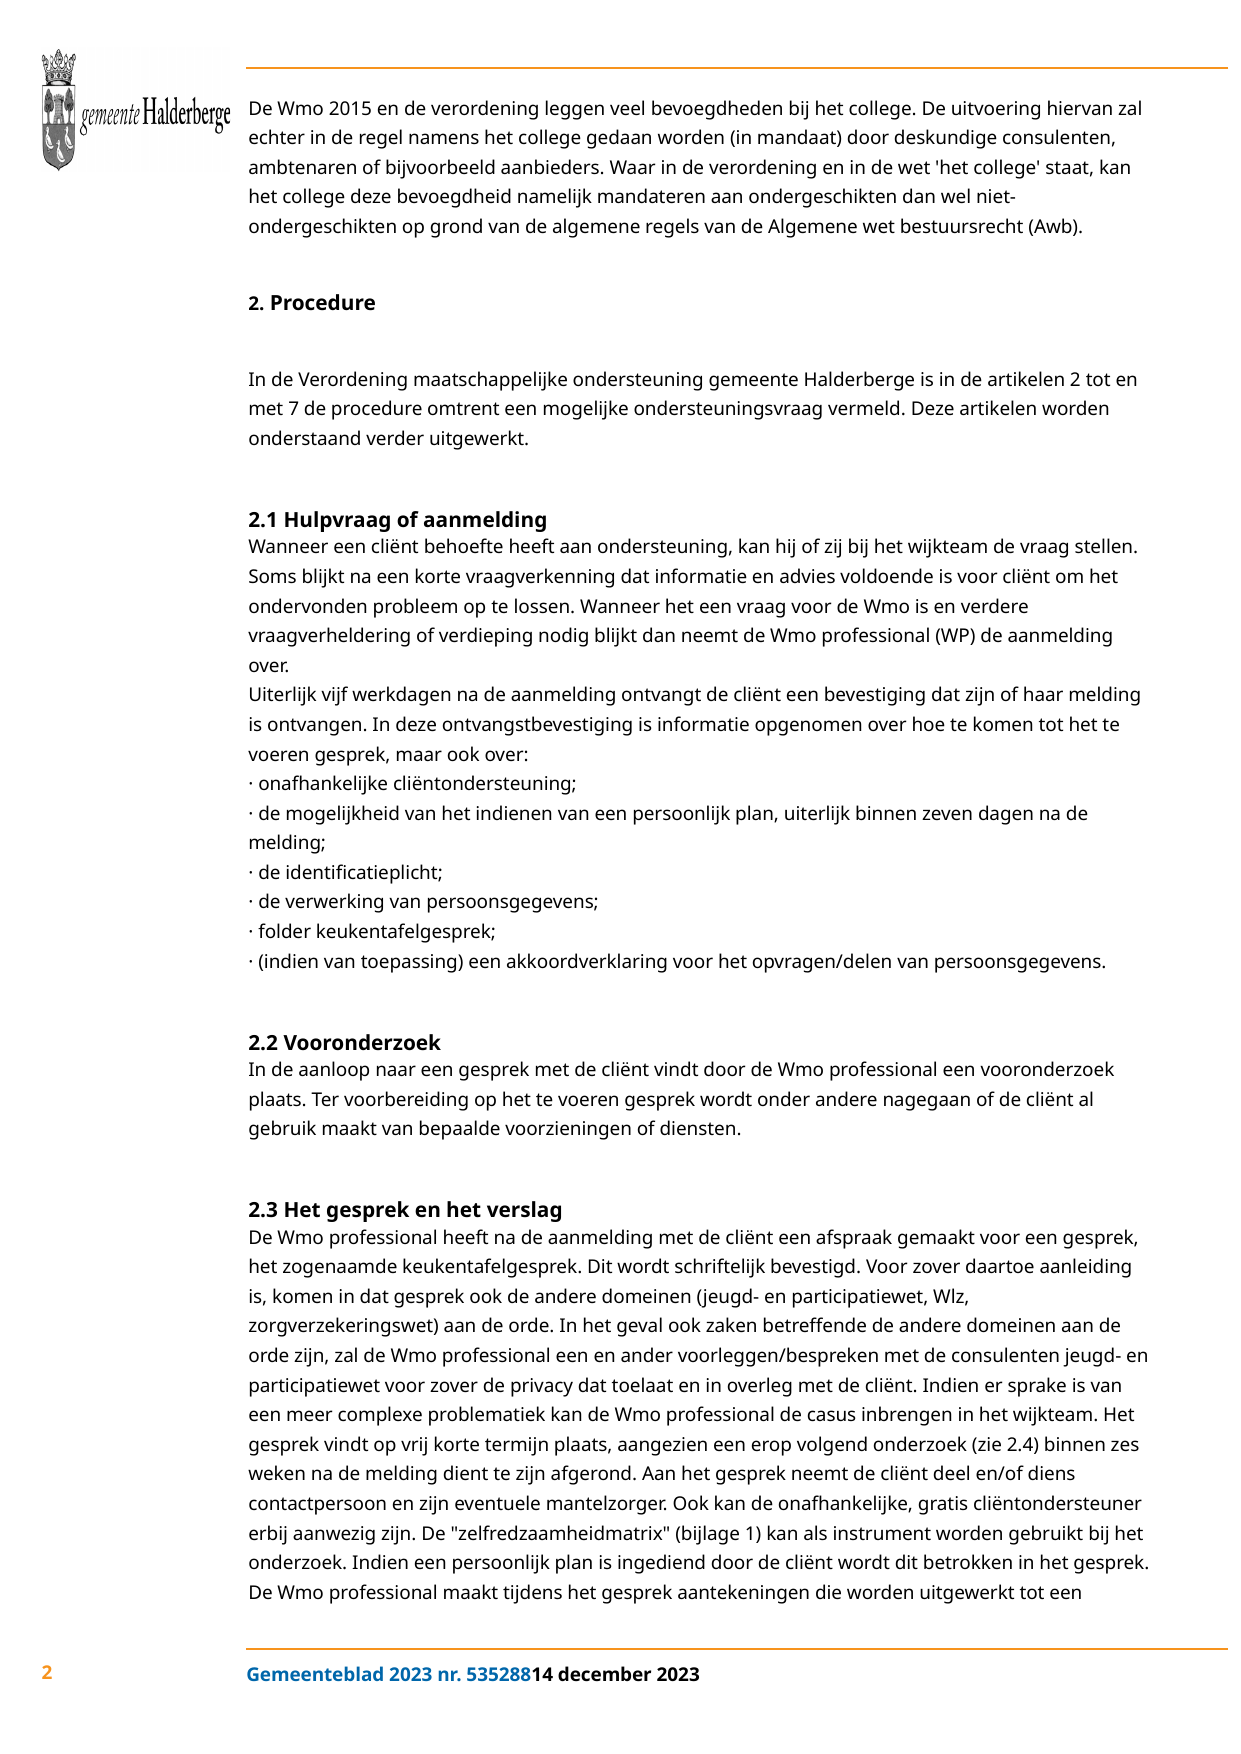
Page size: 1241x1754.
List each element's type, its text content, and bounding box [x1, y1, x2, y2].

text In de Verordening maatschappelijke ondersteuning gemeente Halderberge is in de artikelen 2 tot en met 7 de procedure omtrent een mogelijke ondersteuningsvraag vermeld. Deze artikelen worden onderstaand verder uitgewerkt. [248, 366, 1152, 451]
text · de verwerking van persoonsgegevens; [248, 889, 1152, 914]
text In de aanloop naar een gesprek met de cliënt vindt door de Wmo professional een vooronderzoek plaats. Ter voorbereiding op het te voeren gesprek wordt onder andere nagegaan of de cliënt al gebruik maakt van bepaalde voorzieningen of diensten. [248, 1056, 1152, 1141]
picture [41, 47, 231, 172]
text · de identificatieplicht; [248, 859, 1152, 885]
text De Wmo professional heeft na de aanmelding met de cliënt een afspraak gemaakt voor een gesprek, het zogenaamde keukentafelgesprek. Dit wordt schriftelijk bevestigd. Voor zover daartoe aanleiding is, komen in dat gesprek ook de andere domeinen (jeugd- en participatiewet, Wlz, zorgverzekeringswet) aan de orde. In het geval ook zaken betreffende de andere domeinen aan de orde zijn, zal de Wmo professional een en ander voorleggen/bespreken met de consulenten jeugd- en participatiewet voor zover de privacy dat toelaat en in overleg met de cliënt. Indien er sprake is van een meer complexe problematiek kan de Wmo professional de casus inbrengen in het wijkteam. Het gesprek vindt op vrij korte termijn plaats, aangezien een erop volgend onderzoek (zie 2.4) binnen zes weken na de melding dient te zijn afgerond. Aan het gesprek neemt de cliënt deel en/of diens contactpersoon en zijn eventuele mantelzorger. Ook kan de onafhankelijke, gratis cliëntondersteuner erbij aanwezig zijn. De "zelfredzaamheidmatrix" (bijlage 1) kan als instrument worden gebruikt bij het onderzoek. Indien een persoonlijk plan is ingediend door de cliënt wordt dit betrokken in het gesprek. De Wmo professional maakt tijdens het gesprek aantekeningen die worden uitgewerkt tot een [248, 1224, 1152, 1604]
text · onafhankelijke cliëntondersteuning; [248, 770, 1152, 796]
text De Wmo 2015 en de verordening leggen veel bevoegdheden bij het college. De uitvoering hiervan zal echter in de regel namens het college gedaan worden (in mandaat) door deskundige consulenten, ambtenaren of bijvoorbeeld aanbieders. Waar in de verordening en in de wet 'het college' staat, kan het college deze bevoegdheid namelijk mandateren aan ondergeschikten dan wel niet-ondergeschikten op grond van de algemene regels van de Algemene wet bestuursrecht (Awb). [248, 95, 1152, 239]
text · folder keukentafelgesprek; [248, 918, 1152, 944]
text Uiterlijk vijf werkdagen na de aanmelding ontvangt de cliënt een bevestiging dat zijn of haar melding is ontvangen. In deze ontvangstbevestiging is informatie opgenomen over hoe te komen tot het te voeren gesprek, maar ook over: [248, 682, 1152, 766]
text 2.3 Het gesprek en het verslag [248, 1195, 1152, 1224]
text Wanneer een cliënt behoefte heeft aan ondersteuning, kan hij of zij bij het wijkteam de vraag stellen. Soms blijkt na een korte vraagverkenning dat informatie en advies voldoende is voor cliënt om het ondervonden probleem op te lossen. Wanneer het een vraag voor de Wmo is en verdere vraagverheldering of verdieping nodig blijkt dan neemt de Wmo professional (WP) de aanmelding over. [248, 534, 1152, 678]
text 2.2 Vooronderzoek [248, 1028, 1152, 1056]
text 2. Procedure [248, 288, 1152, 317]
text 2.1 Hulpvraag of aanmelding [248, 505, 1152, 534]
text · (indien van toepassing) een akkoordverklaring voor het opvragen/delen van persoonsgegevens. [248, 948, 1152, 973]
text · de mogelijkheid van het indienen van een persoonlijk plan, uiterlijk binnen zeven dagen na de melding; [248, 800, 1152, 855]
